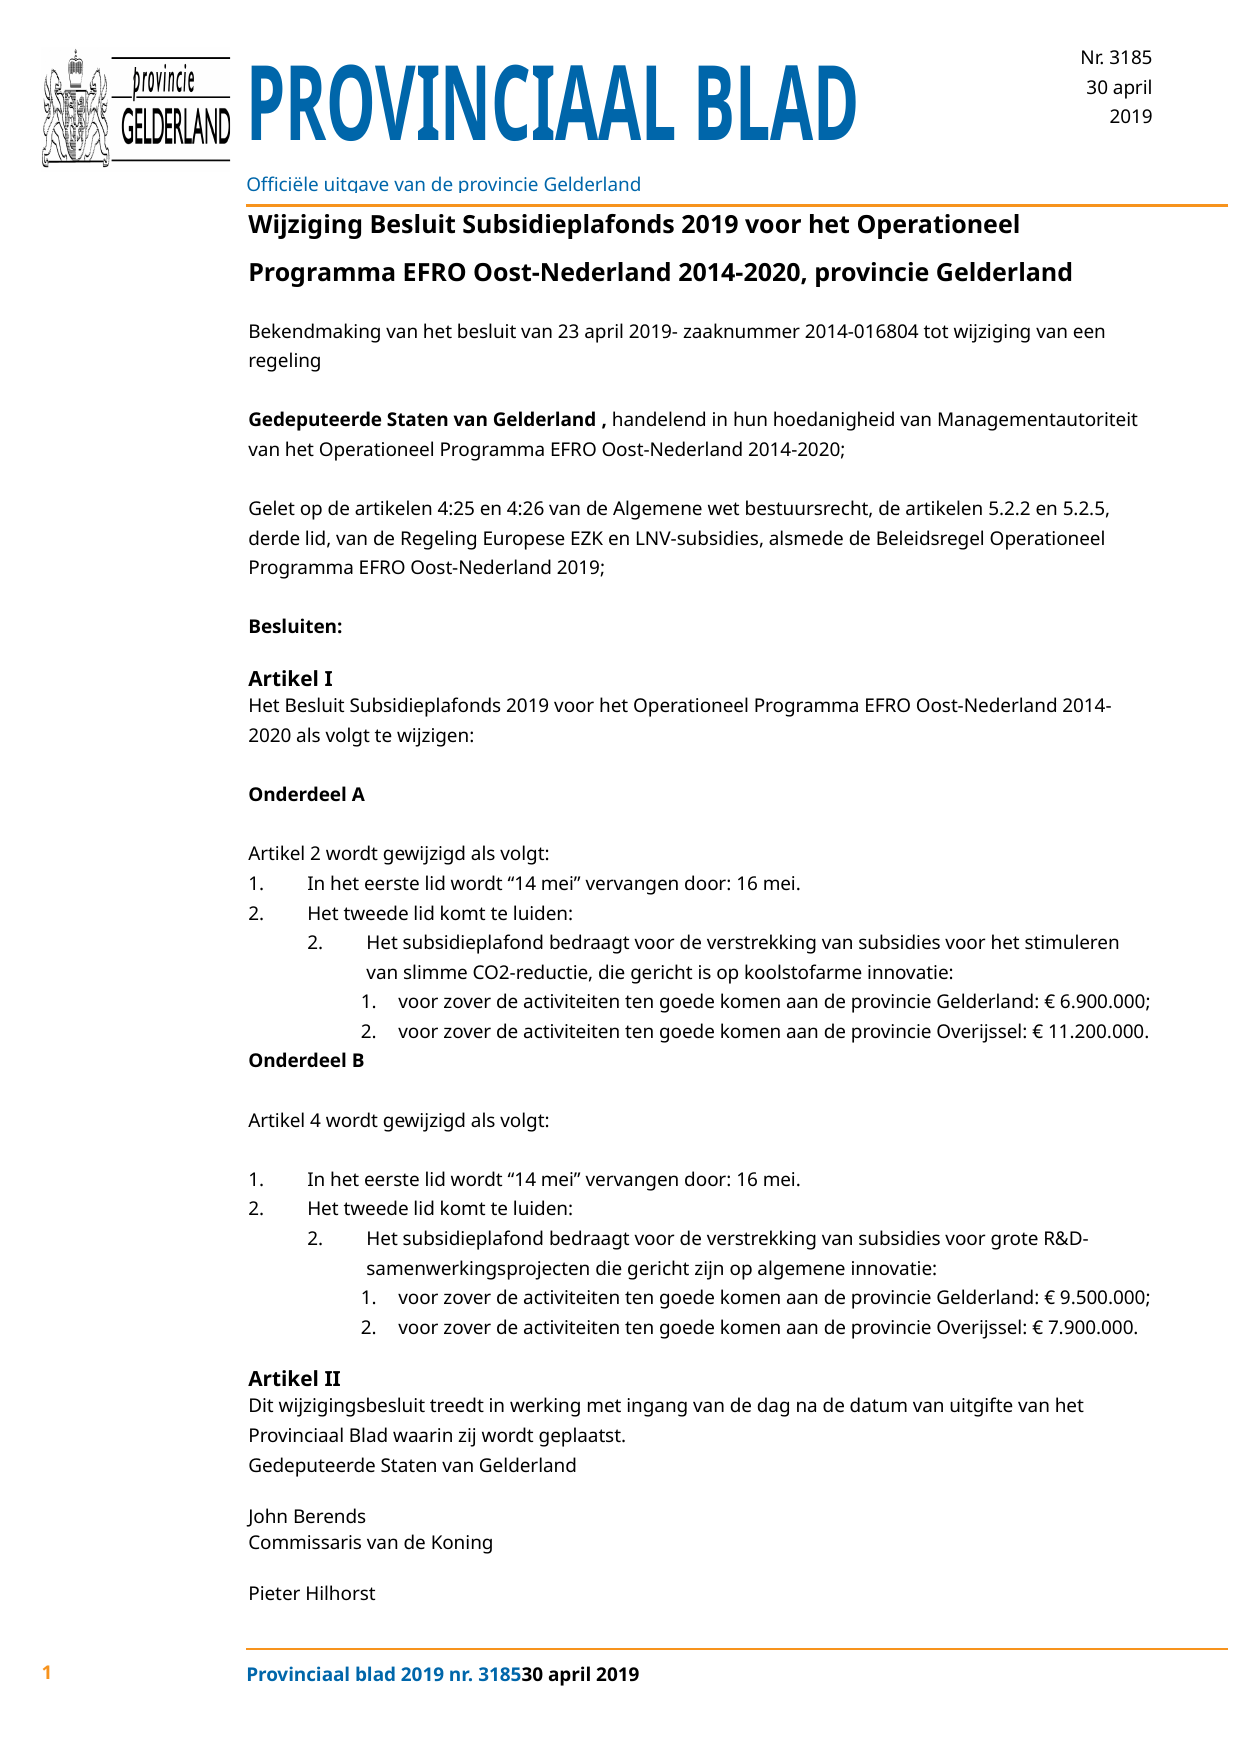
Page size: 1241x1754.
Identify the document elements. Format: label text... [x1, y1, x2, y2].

list Het subsidieplafond bedraagt voor de verstrekking van subsidies voor grote R&D-samenwerkingsprojecten die gericht zijn op algemene innovatie: [307, 1225, 1152, 1280]
text Artikel II [248, 1364, 1152, 1393]
text Het Besluit Subsidieplafonds 2019 voor het Operationeel Programma EFRO Oost-Nederland 2014-2020 als volgt te wijzigen: [248, 693, 1152, 748]
list Het subsidieplafond bedraagt voor de verstrekking van subsidies voor het stimuleren van slimme CO2-reductie, die gericht is op koolstofarme innovatie: [307, 929, 1152, 984]
text Pieter Hilhorst [248, 1581, 1152, 1606]
text John Berends [248, 1503, 1152, 1529]
list voor zover de activiteiten ten goede komen aan de provincie Overijssel: € 11.200.000. [361, 1018, 1152, 1044]
text Bekendmaking van het besluit van 23 april 2019- zaaknummer 2014-016804 tot wijziging van een regeling [248, 318, 1152, 373]
text Gelet op de artikelen 4:25 en 4:26 van de Algemene wet bestuursrecht, de artikelen 5.2.2 en 5.2.5, derde lid, van de Regeling Europese EZK en LNV-subsidies, alsmede de Beleidsregel Operationeel Programma EFRO Oost-Nederland 2019; [248, 495, 1152, 580]
list voor zover de activiteiten ten goede komen aan de provincie Overijssel: € 7.900.000. [361, 1314, 1152, 1339]
list Het tweede lid komt te luiden: [248, 1196, 1152, 1221]
list voor zover de activiteiten ten goede komen aan de provincie Gelderland: € 9.500.000; [361, 1284, 1152, 1310]
text Dit wijzigingsbesluit treedt in werking met ingang van de dag na de datum van uitgifte van het [248, 1393, 1152, 1418]
text Artikel 4 wordt gewijzigd als volgt: [248, 1107, 1152, 1132]
text Onderdeel A [248, 781, 1152, 807]
text Gedeputeerde Staten van Gelderland , handelend in hun hoedanigheid van Managementautoriteit van het Operationeel Programma EFRO Oost-Nederland 2014-2020; [248, 407, 1152, 462]
text Gedeputeerde Staten van Gelderland [248, 1452, 1152, 1478]
list In het eerste lid wordt “14 mei” vervangen door: 16 mei. [248, 870, 1152, 896]
list voor zover de activiteiten ten goede komen aan de provincie Gelderland: € 6.900.000; [361, 988, 1152, 1014]
picture [41, 47, 231, 172]
text Wijziging Besluit Subsidieplafonds 2019 voor het Operationeel Programma EFRO Oost-Nederland 2014-2020, provincie Gelderland [248, 207, 1152, 288]
text Provinciaal Blad waarin zij wordt geplaatst. [248, 1422, 1152, 1448]
list Het tweede lid komt te luiden: [248, 900, 1152, 925]
text Commissaris van de Koning [248, 1529, 1152, 1555]
text Artikel 2 wordt gewijzigd als volgt: [248, 841, 1152, 866]
list In het eerste lid wordt “14 mei” vervangen door: 16 mei. [248, 1166, 1152, 1192]
text Artikel I [248, 664, 1152, 693]
text Onderdeel B [248, 1048, 1152, 1073]
text Besluiten: [248, 614, 1152, 639]
